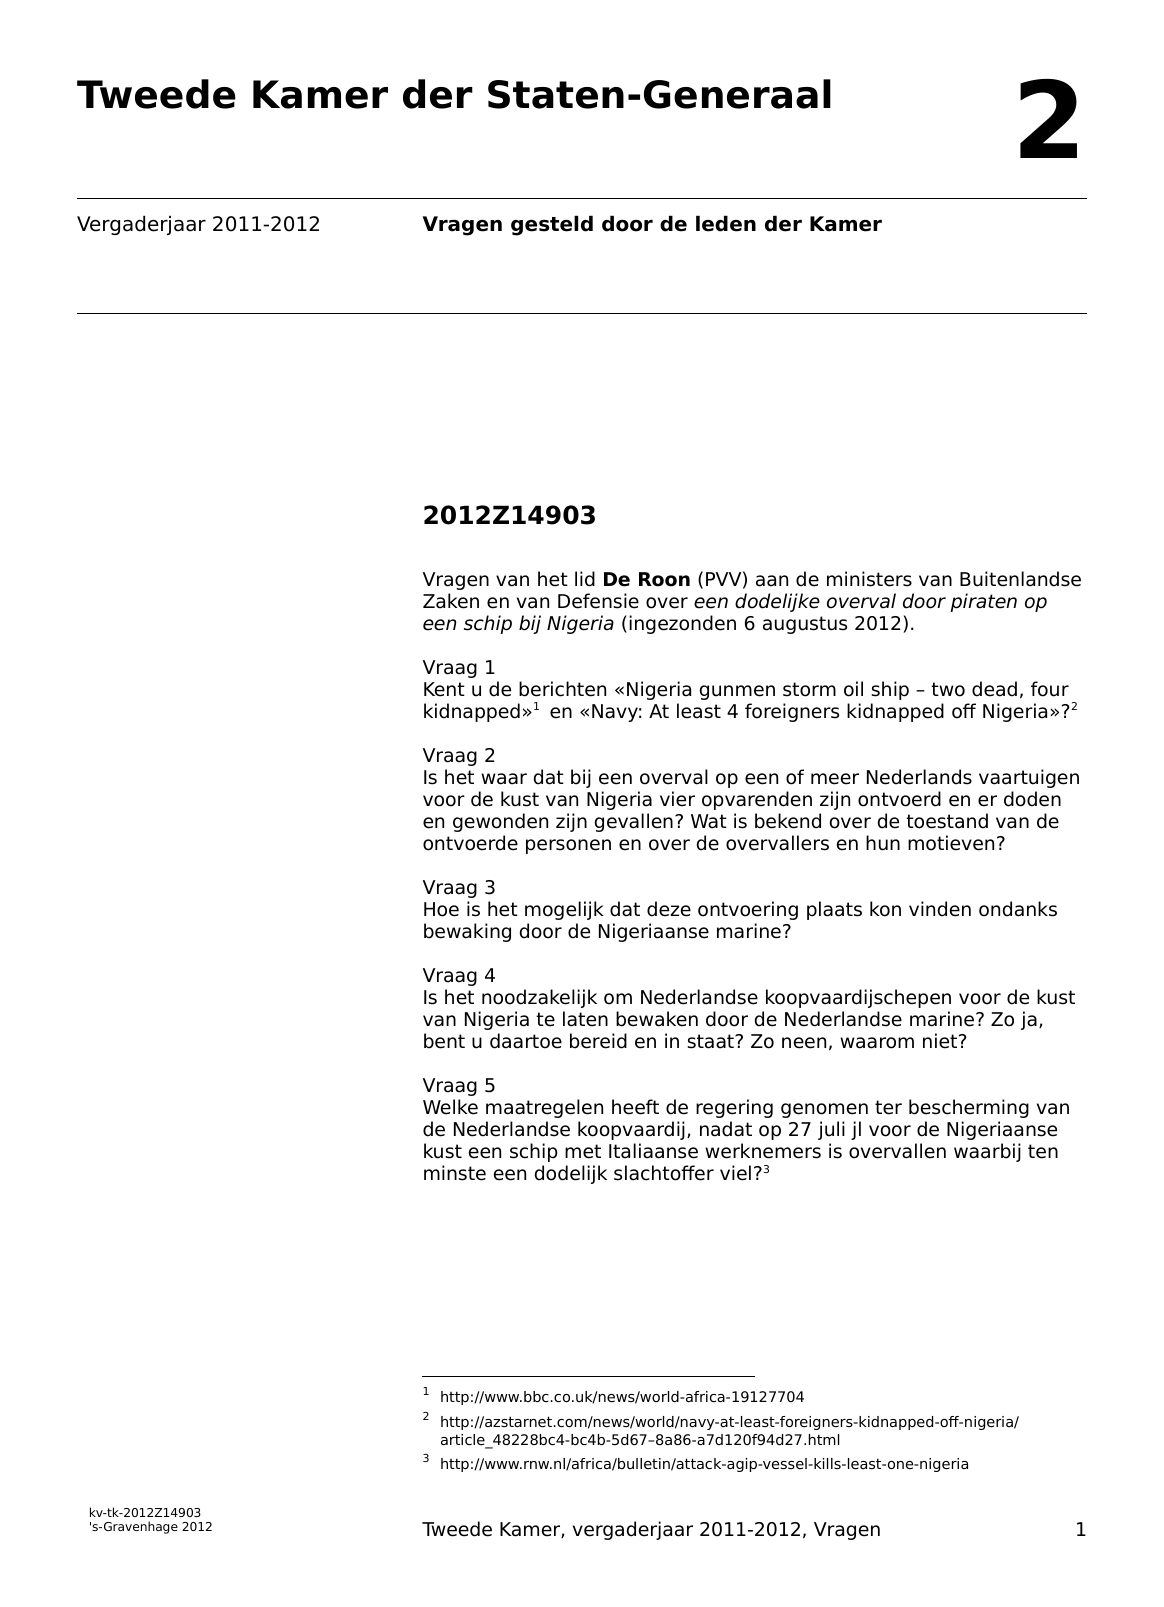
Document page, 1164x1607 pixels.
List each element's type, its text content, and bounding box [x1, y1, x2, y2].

text Vraag 2 [422, 745, 1087, 767]
table_header Tweede Kamer der Staten-Generaal [77, 59, 886, 198]
text 2012Z14903 [422, 501, 1087, 531]
text Vragen van het lid De Roon (PVV) aan de ministers van Buitenlandse Zaken en van Defensie over een dodelijke overval door piraten op een schip bij Nigeria (ingezonden 6 augustus 2012). [422, 569, 1087, 635]
text 's-Gravenhage 2012 [88, 1520, 323, 1534]
text Welke maatregelen heeft de regering genomen ter bescherming van de Nederlandse koopvaardij, nadat op 27 juli jl voor de Nigeriaanse kust een schip met Italiaanse werknemers is overvallen waarbij ten minste een dodelijk slachtoffer viel? [422, 1097, 1087, 1185]
text http://www.bbc.co.uk/news/world-africa-19127704 [422, 1385, 1087, 1407]
text Kent u de berichten «Nigeria gunmen storm oil ship – two dead, four kidnapped» en «Navy: At least 4 foreigners kidnapped off Nigeria»? [422, 679, 1087, 723]
text Vraag 1 [422, 657, 1087, 679]
text Is het noodzakelijk om Nederlandse koopvaardijschepen voor de kust van Nigeria te laten bewaken door de Nederlandse marine? Zo ja, bent u daartoe bereid en in staat? Zo neen, waarom niet? [422, 987, 1087, 1053]
text http://azstarnet.com/news/world/navy-at-least-foreigners-kidnapped-off-nigeria/article_48228bc4-bc4b-5d67–8a86-a7d120f94d27.html [422, 1410, 1087, 1449]
text kv-tk-2012Z14903 [88, 1506, 323, 1520]
text Vraag 3 [422, 877, 1087, 899]
table_header 2 [886, 59, 1087, 198]
text Hoe is het mogelijk dat deze ontvoering plaats kon vinden ondanks bewaking door de Nigeriaanse marine? [422, 899, 1087, 943]
text Vraag 4 [422, 965, 1087, 987]
table_cell Vragen gesteld door de leden der Kamer [422, 199, 1087, 313]
text Vraag 5 [422, 1075, 1087, 1097]
text http://www.rnw.nl/africa/bulletin/attack-agip-vessel-kills-least-one-nigeria [422, 1452, 1087, 1474]
text Is het waar dat bij een overval op een of meer Nederlands vaartuigen voor de kust van Nigeria vier opvarenden zijn ontvoerd en er doden en gewonden zijn gevallen? Wat is bekend over de toestand van de ontvoerde personen en over de overvallers en hun motieven? [422, 767, 1087, 855]
table_cell Vergaderjaar 2011-2012 [77, 199, 422, 313]
